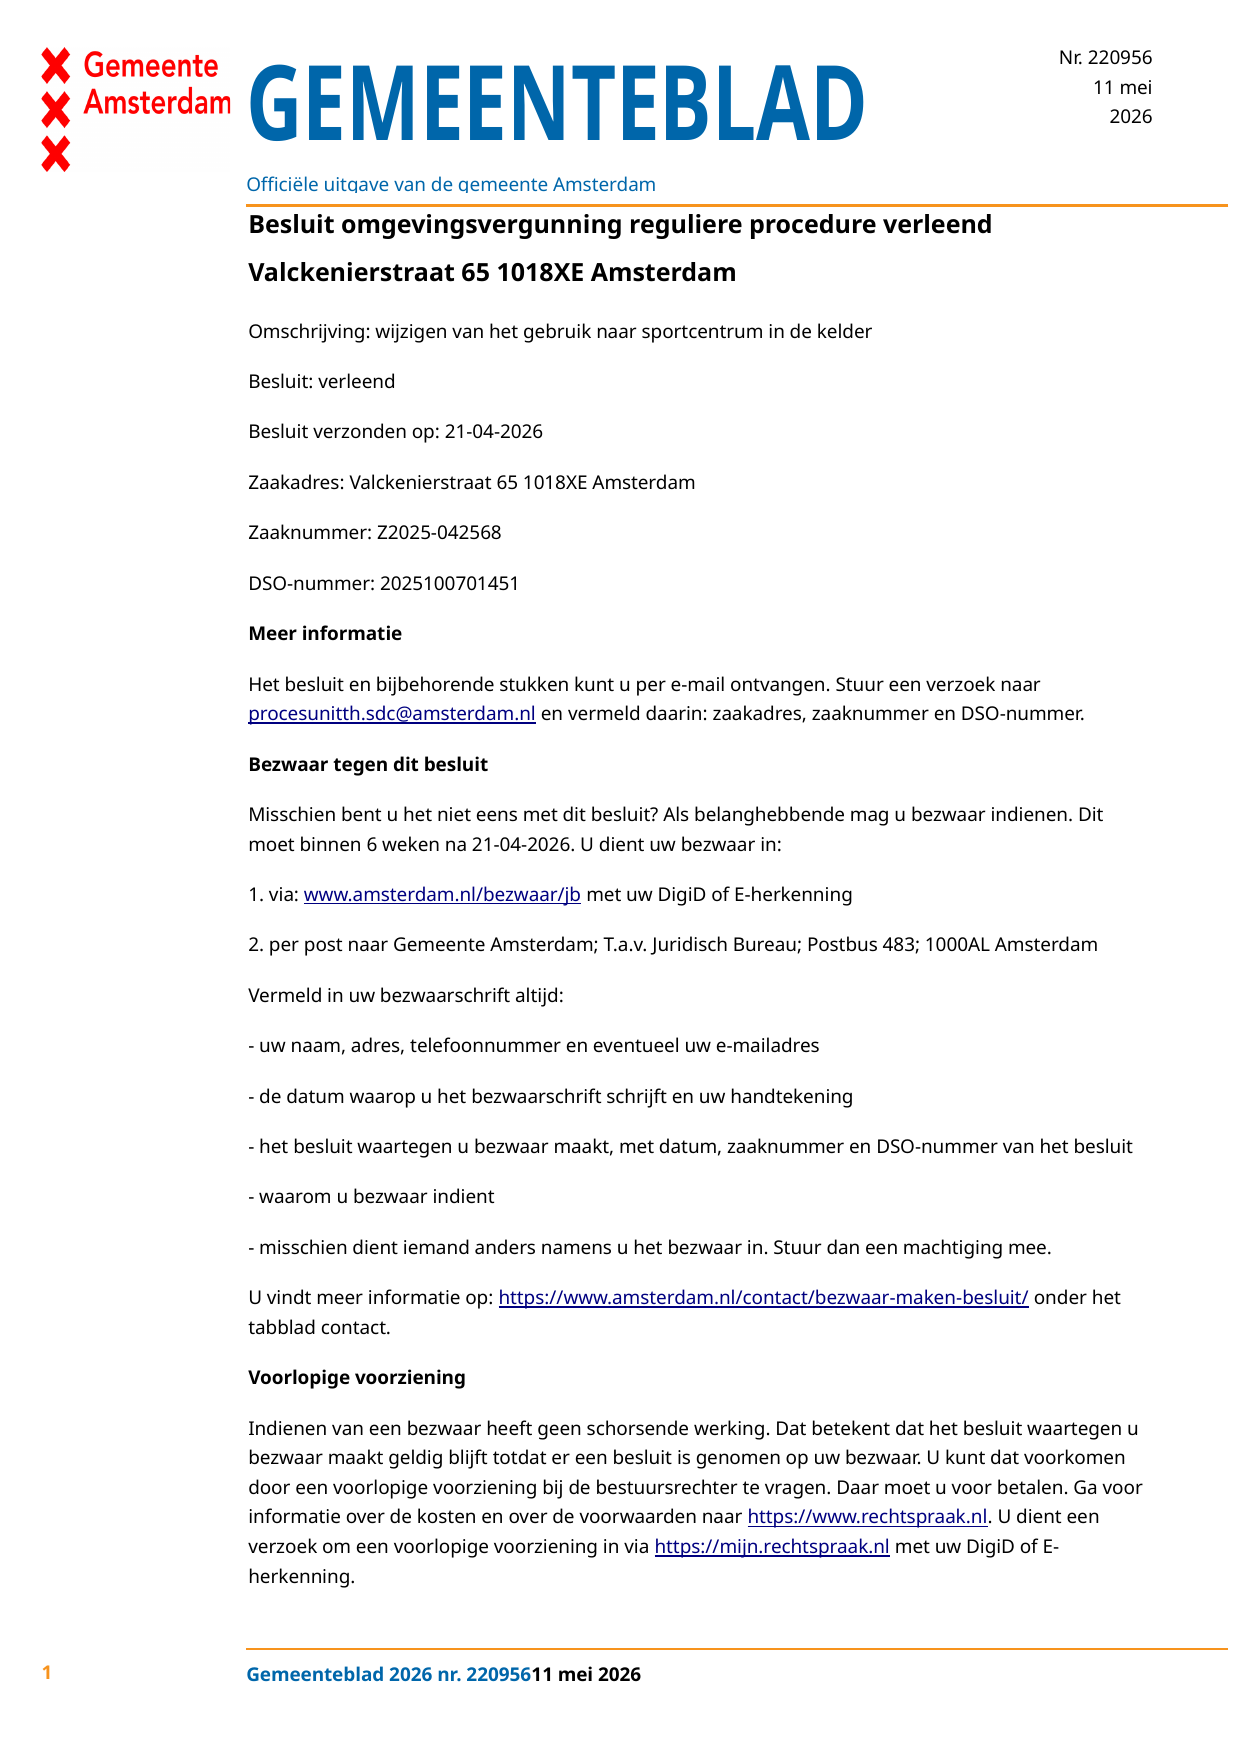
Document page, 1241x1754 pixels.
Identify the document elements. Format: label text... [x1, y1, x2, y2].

text 1. via: www.amsterdam.nl/bezwaar/jb met uw DigiD of E-herkenning [248, 881, 1152, 907]
text Zaakadres: Valckenierstraat 65 1018XE Amsterdam [248, 469, 1152, 495]
text 2. per post naar Gemeente Amsterdam; T.a.v. Juridisch Bureau; Postbus 483; 1000AL Amsterdam [248, 932, 1152, 957]
picture [41, 47, 231, 172]
text Besluit: verleend [248, 368, 1152, 394]
text Vermeld in uw bezwaarschrift altijd: [248, 982, 1152, 1008]
text Besluit verzonden op: 21-04-2026 [248, 419, 1152, 444]
text DSO-nummer: 2025100701451 [248, 570, 1152, 596]
text Zaaknummer: Z2025-042568 [248, 519, 1152, 545]
text Voorlopige voorziening [248, 1364, 1152, 1390]
text Het besluit en bijbehorende stukken kunt u per e-mail ontvangen. Stuur een verzoek naar procesunitth.sdc@amsterdam.nl en vermeld daarin: zaakadres, zaaknummer en DSO-nummer. [248, 671, 1152, 726]
text Meer informatie [248, 620, 1152, 646]
text - de datum waarop u het bezwaarschrift schrijft en uw handtekening [248, 1083, 1152, 1109]
text Besluit omgevingsvergunning reguliere procedure verleend Valckenierstraat 65 1018XE Amsterdam [248, 207, 1152, 288]
text - uw naam, adres, telefoonnummer en eventueel uw e-mailadres [248, 1032, 1152, 1058]
text - waarom u bezwaar indient [248, 1184, 1152, 1209]
text Bezwaar tegen dit besluit [248, 751, 1152, 777]
text - het besluit waartegen u bezwaar maakt, met datum, zaaknummer en DSO-nummer van het besluit [248, 1133, 1152, 1159]
text - misschien dient iemand anders namens u het bezwaar in. Stuur dan een machtiging mee. [248, 1234, 1152, 1260]
text U vindt meer informatie op: https://www.amsterdam.nl/contact/bezwaar-maken-besluit/ onder het tabblad contact. [248, 1284, 1152, 1340]
text Omschrijving: wijzigen van het gebruik naar sportcentrum in de kelder [248, 318, 1152, 344]
text Misschien bent u het niet eens met dit besluit? Als belanghebbende mag u bezwaar indienen. Dit moet binnen 6 weken na 21-04-2026. U dient uw bezwaar in: [248, 801, 1152, 857]
text Indienen van een bezwaar heeft geen schorsende werking. Dat betekent dat het besluit waartegen u bezwaar maakt geldig blijft totdat er een besluit is genomen op uw bezwaar. U kunt dat voorkomen door een voorlopige voorziening bij de bestuursrechter te vragen. Daar moet u voor betalen. Ga voor informatie over de kosten en over de voorwaarden naar https://www.rechtspraak.nl. U dient een verzoek om een voorlopige voorziening in via https://mijn.rechtspraak.nl met uw DigiD of E-herkenning. [248, 1415, 1152, 1589]
